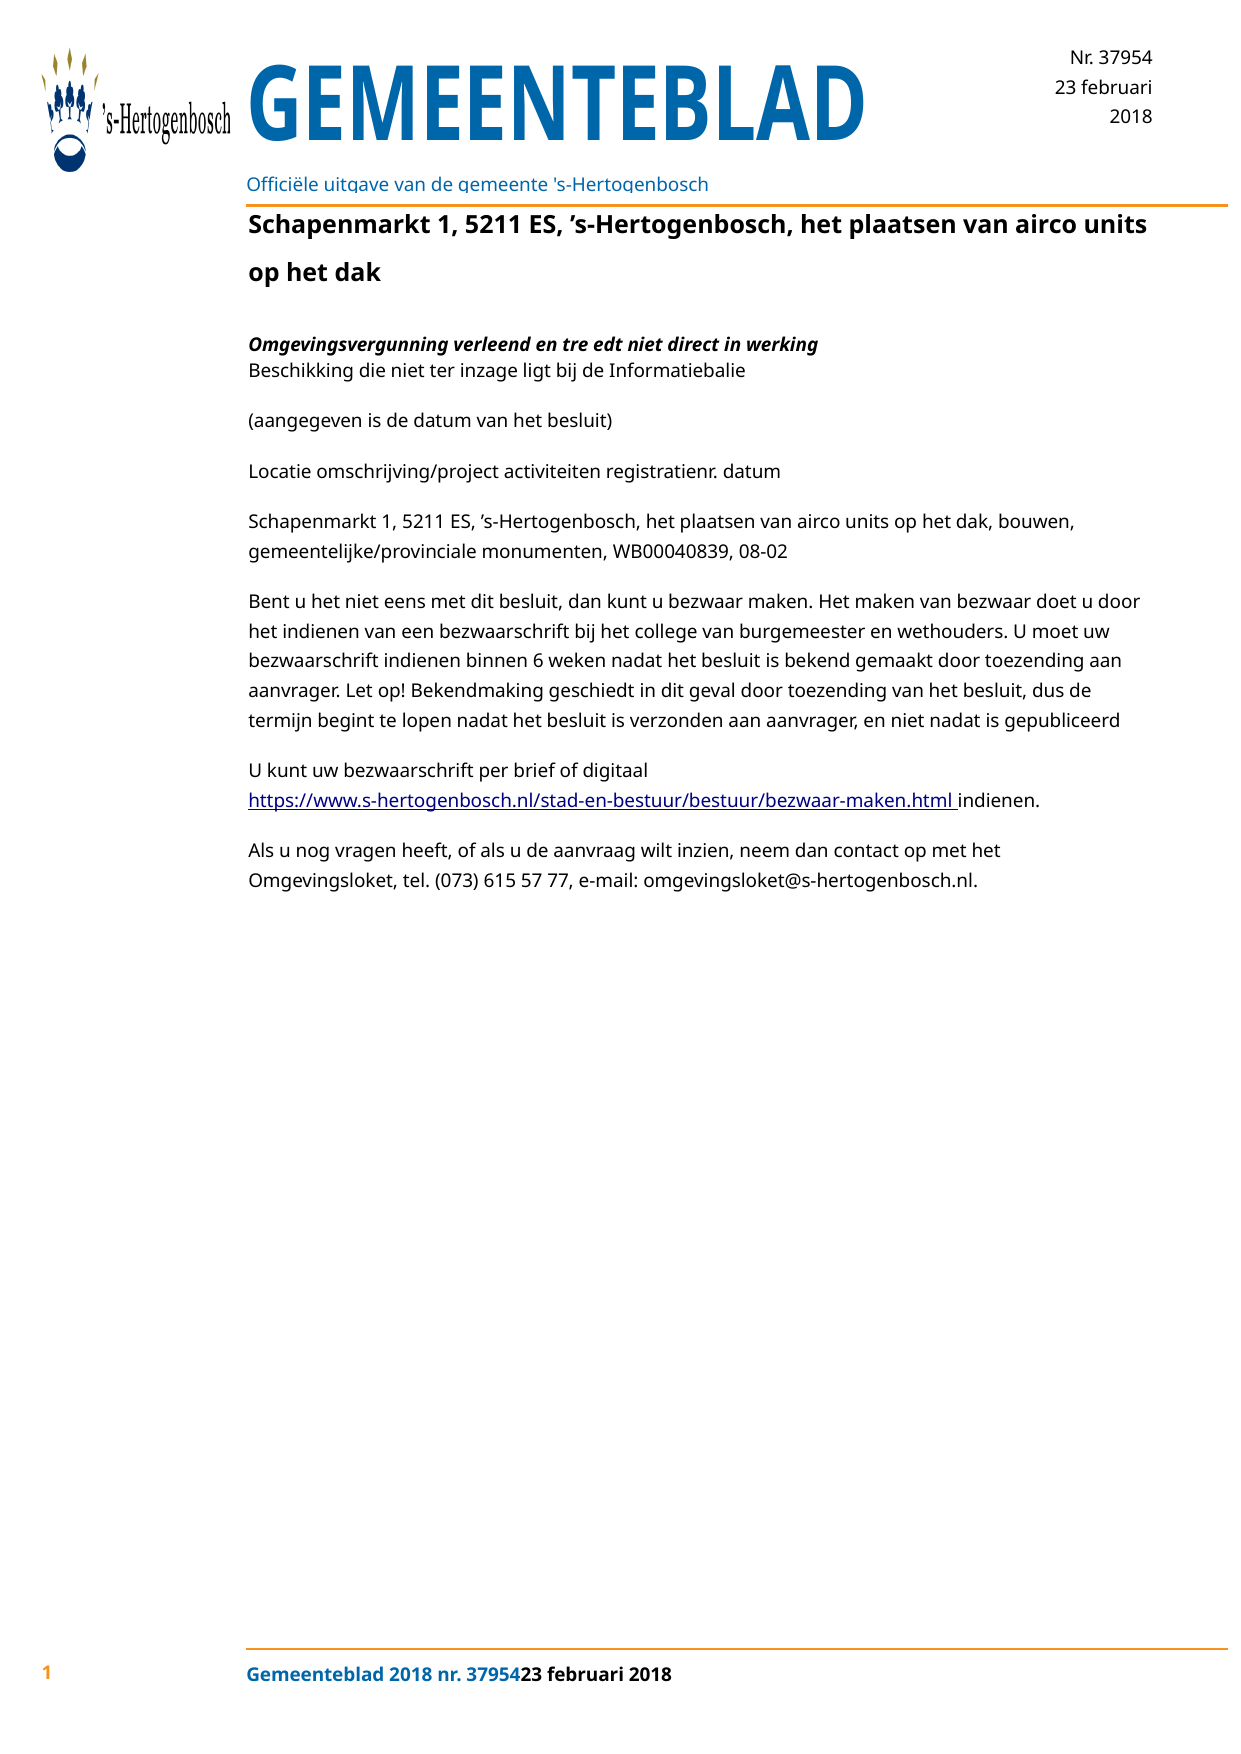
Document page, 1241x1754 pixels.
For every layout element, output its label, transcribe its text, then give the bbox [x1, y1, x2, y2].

text Als u nog vragen heeft, of als u de aanvraag wilt inzien, neem dan contact op met het Omgevingsloket, tel. (073) 615 57 77, e-mail: omgevingsloket@s-hertogenbosch.nl. [248, 837, 1152, 892]
text Bent u het niet eens met dit besluit, dan kunt u bezwaar maken. Het maken van bezwaar doet u door het indienen van een bezwaarschrift bij het college van burgemeester en wethouders. U moet uw bezwaarschrift indienen binnen 6 weken nadat het besluit is bekend gemaakt door toezending aan aanvrager. Let op! Bekendmaking geschiedt in dit geval door toezending van het besluit, dus de termijn begint te lopen nadat het besluit is verzonden aan aanvrager, en niet nadat is gepubliceerd [248, 588, 1152, 732]
picture [41, 47, 231, 172]
text Locatie omschrijving/project activiteiten registratienr. datum [248, 458, 1152, 484]
text Beschikking die niet ter inzage ligt bij de Informatiebalie [248, 357, 1152, 383]
text Schapenmarkt 1, 5211 ES, ’s-Hertogenbosch, het plaatsen van airco units op het dak [248, 207, 1152, 288]
text (aangegeven is de datum van het besluit) [248, 408, 1152, 433]
text Omgevingsvergunning verleend en tre edt niet direct in werking [248, 331, 1152, 357]
text Schapenmarkt 1, 5211 ES, ’s-Hertogenbosch, het plaatsen van airco units op het dak, bouwen, gemeentelijke/provinciale monumenten, WB00040839, 08-02 [248, 508, 1152, 564]
text U kunt uw bezwaarschrift per brief of digitaal https://www.s-hertogenbosch.nl/stad-en-bestuur/bestuur/bezwaar-maken.html indienen. [248, 757, 1152, 812]
